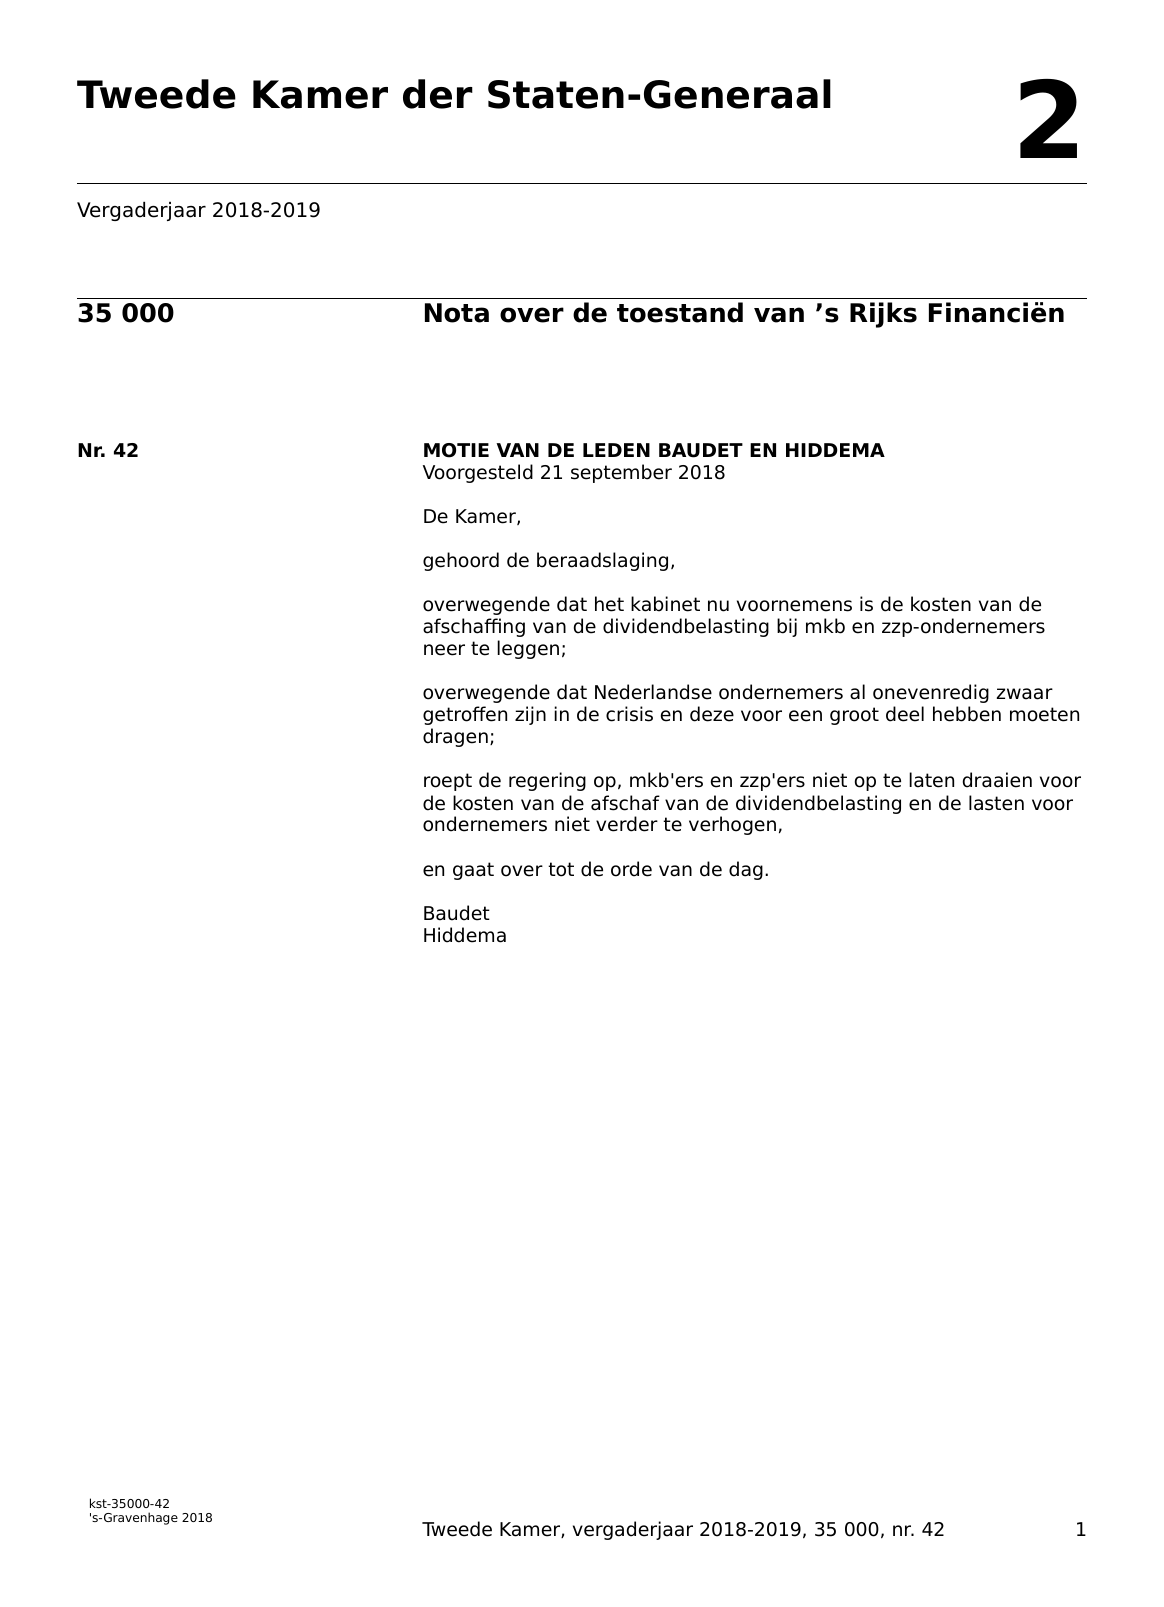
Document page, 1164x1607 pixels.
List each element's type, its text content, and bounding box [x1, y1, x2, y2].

text Voorgesteld 21 september 2018 [422, 462, 1087, 484]
subtitle 35 000 Nota over de toestand van ’s Rijks Financiën [77, 299, 1087, 329]
table_header 2 [886, 59, 1087, 183]
table_header Tweede Kamer der Staten-Generaal [77, 59, 886, 183]
text Hiddema [422, 925, 1087, 947]
text roept de regering op, mkb'ers en zzp'ers niet op te laten draaien voor de kosten van de afschaf van de dividendbelasting en de lasten voor ondernemers niet verder te verhogen, [422, 770, 1087, 836]
subtitle Nr. 42 MOTIE VAN DE LEDEN BAUDET EN HIDDEMA [77, 440, 1087, 462]
text en gaat over tot de orde van de dag. [422, 858, 1087, 881]
text kst-35000-42 [88, 1497, 323, 1511]
text 's-Gravenhage 2018 [88, 1511, 323, 1525]
text gehoord de beraadslaging, [422, 550, 1087, 572]
text overwegende dat het kabinet nu voornemens is de kosten van de afschaffing van de dividendbelasting bij mkb en zzp-ondernemers neer te leggen; [422, 594, 1087, 660]
text De Kamer, [422, 506, 1087, 528]
text Baudet [422, 903, 1087, 925]
text overwegende dat Nederlandse ondernemers al onevenredig zwaar getroffen zijn in de crisis en deze voor een groot deel hebben moeten dragen; [422, 682, 1087, 748]
table_cell Vergaderjaar 2018-2019 [77, 184, 1087, 298]
